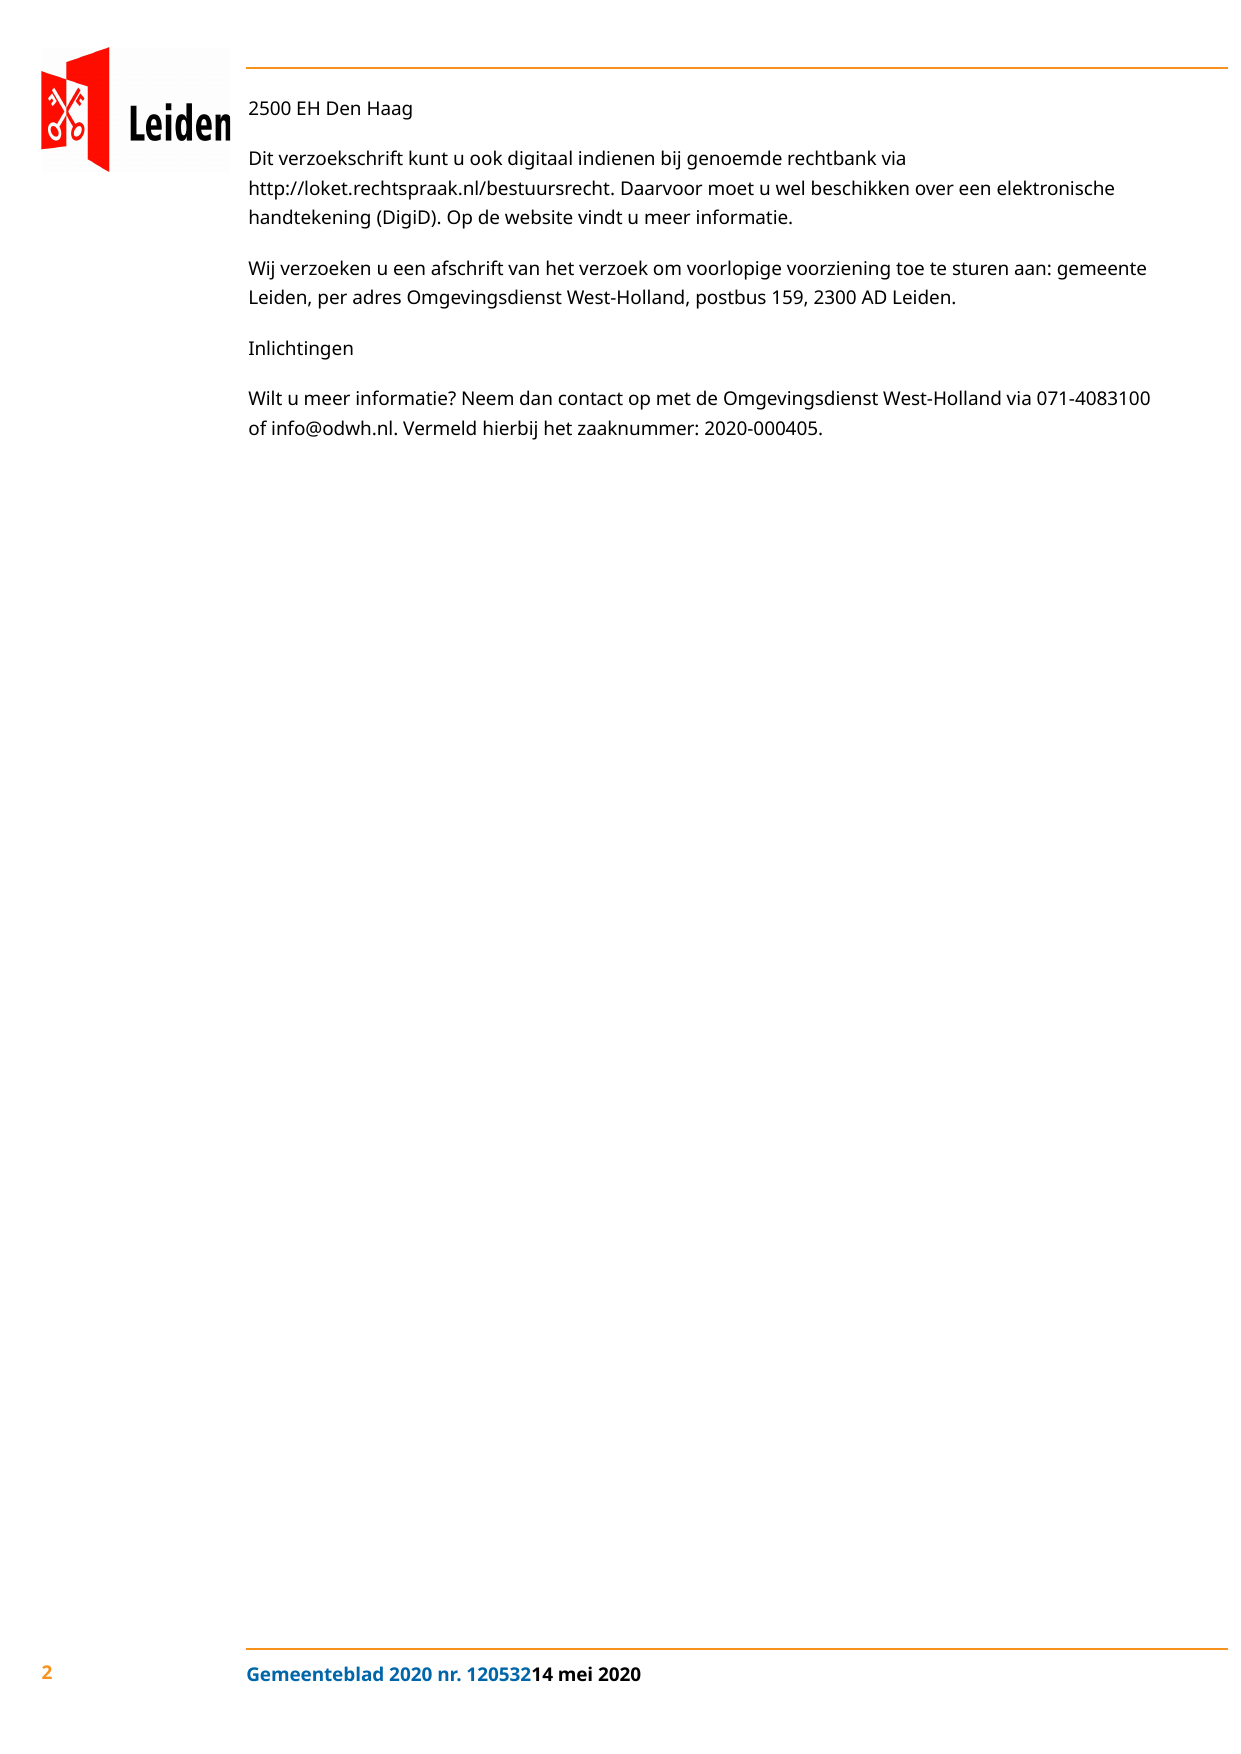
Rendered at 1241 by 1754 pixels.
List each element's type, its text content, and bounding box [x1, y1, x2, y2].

text Dit verzoekschrift kunt u ook digitaal indienen bij genoemde rechtbank via http://loket.rechtspraak.nl/bestuursrecht. Daarvoor moet u wel beschikken over een elektronische handtekening (DigiD). Op de website vindt u meer informatie. [248, 145, 1152, 230]
picture [41, 47, 231, 172]
text Wilt u meer informatie? Neem dan contact op met de Omgevingsdienst West-Holland via 071-4083100 of info@odwh.nl. Vermeld hierbij het zaaknummer: 2020-000405. [248, 385, 1152, 441]
text Wij verzoeken u een afschrift van het verzoek om voorlopige voorziening toe te sturen aan: gemeente Leiden, per adres Omgevingsdienst West-Holland, postbus 159, 2300 AD Leiden. [248, 255, 1152, 310]
text 2500 EH Den Haag [248, 95, 1152, 121]
text Inlichtingen [248, 335, 1152, 361]
